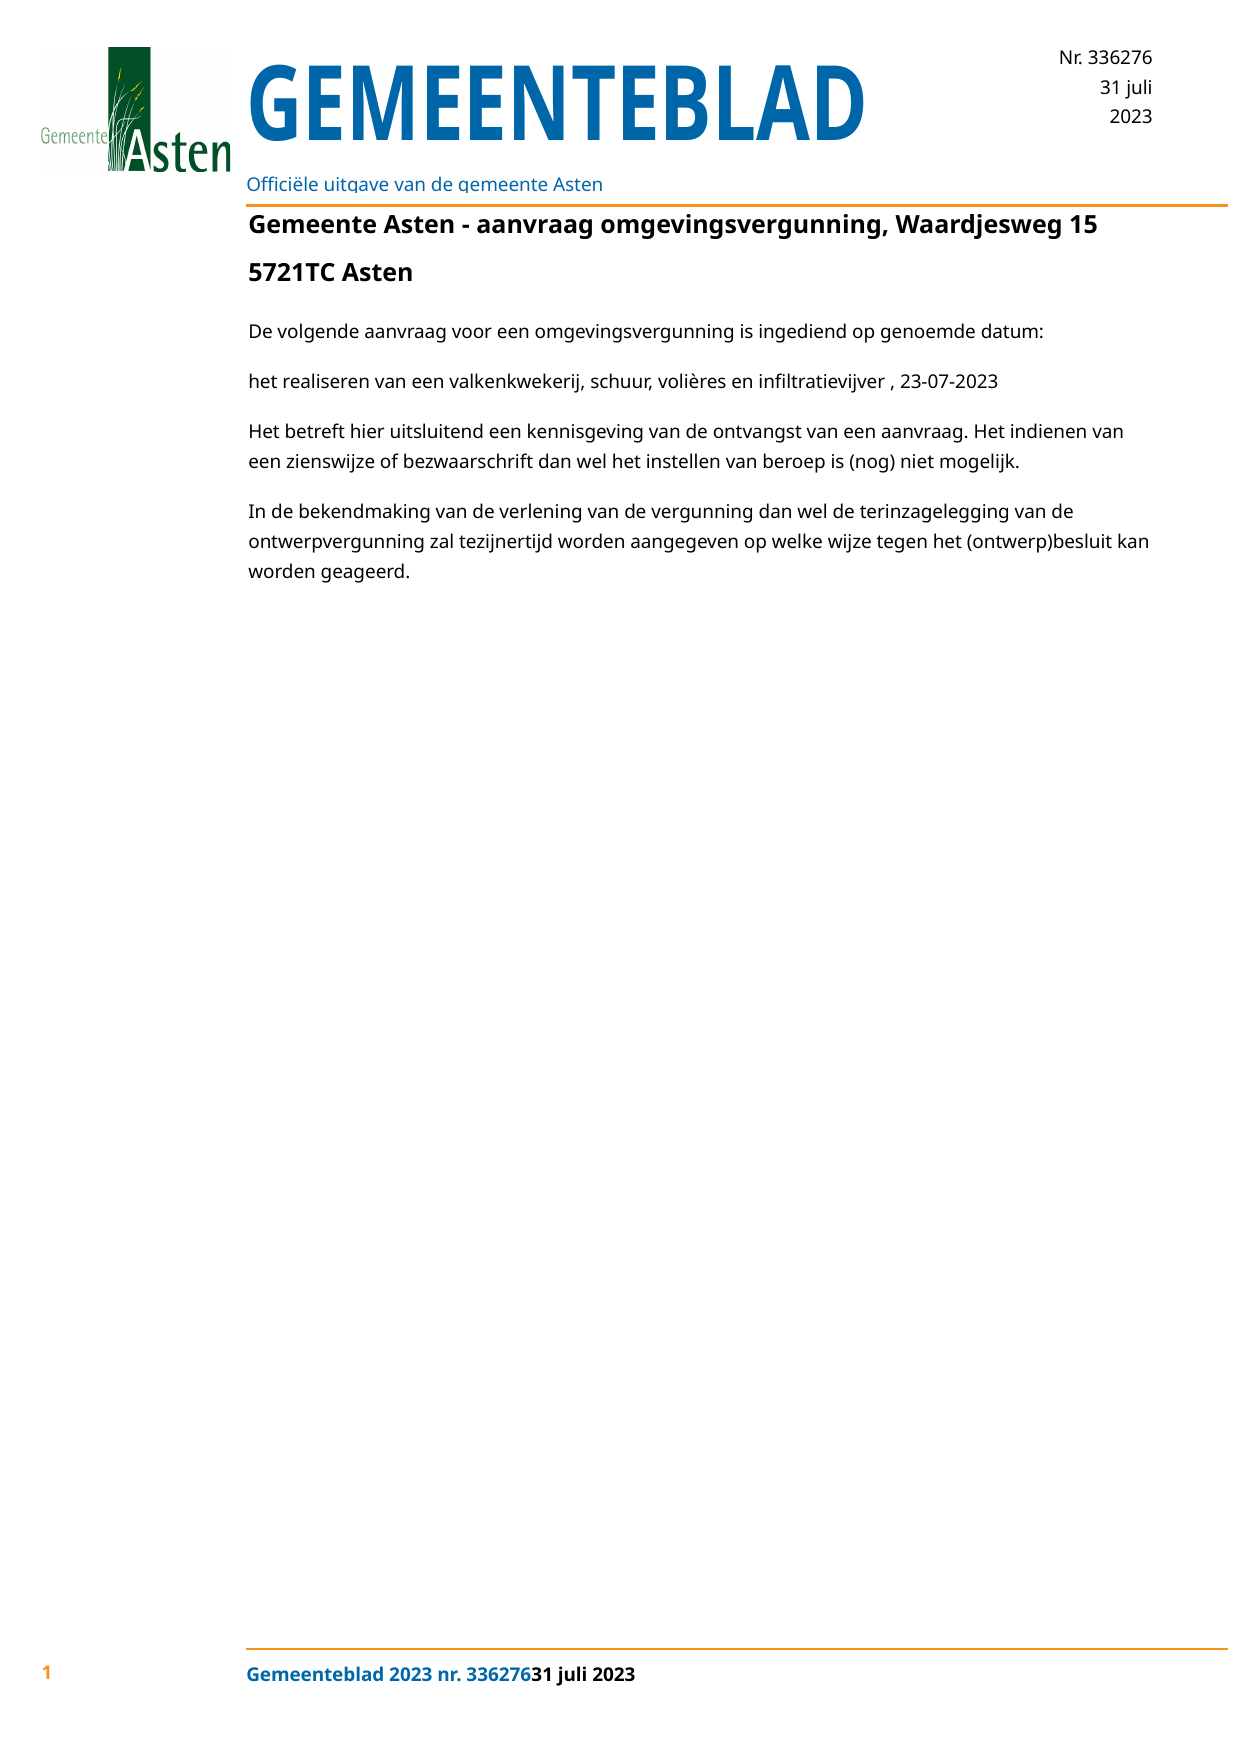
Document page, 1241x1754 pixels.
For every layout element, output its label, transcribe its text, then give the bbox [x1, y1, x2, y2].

text In de bekendmaking van de verlening van de vergunning dan wel de terinzagelegging van de ontwerpvergunning zal tezijnertijd worden aangegeven op welke wijze tegen het (ontwerp)besluit kan worden geageerd. [248, 499, 1152, 584]
text Gemeente Asten - aanvraag omgevingsvergunning, Waardjesweg 15 5721TC Asten [248, 207, 1152, 288]
text het realiseren van een valkenkwekerij, schuur, volières en infiltratievijver , 23-07-2023 [248, 368, 1152, 394]
picture [41, 47, 231, 172]
text De volgende aanvraag voor een omgevingsvergunning is ingediend op genoemde datum: [248, 318, 1152, 344]
text Het betreft hier uitsluitend een kennisgeving van de ontvangst van een aanvraag. Het indienen van een zienswijze of bezwaarschrift dan wel het instellen van beroep is (nog) niet mogelijk. [248, 419, 1152, 474]
